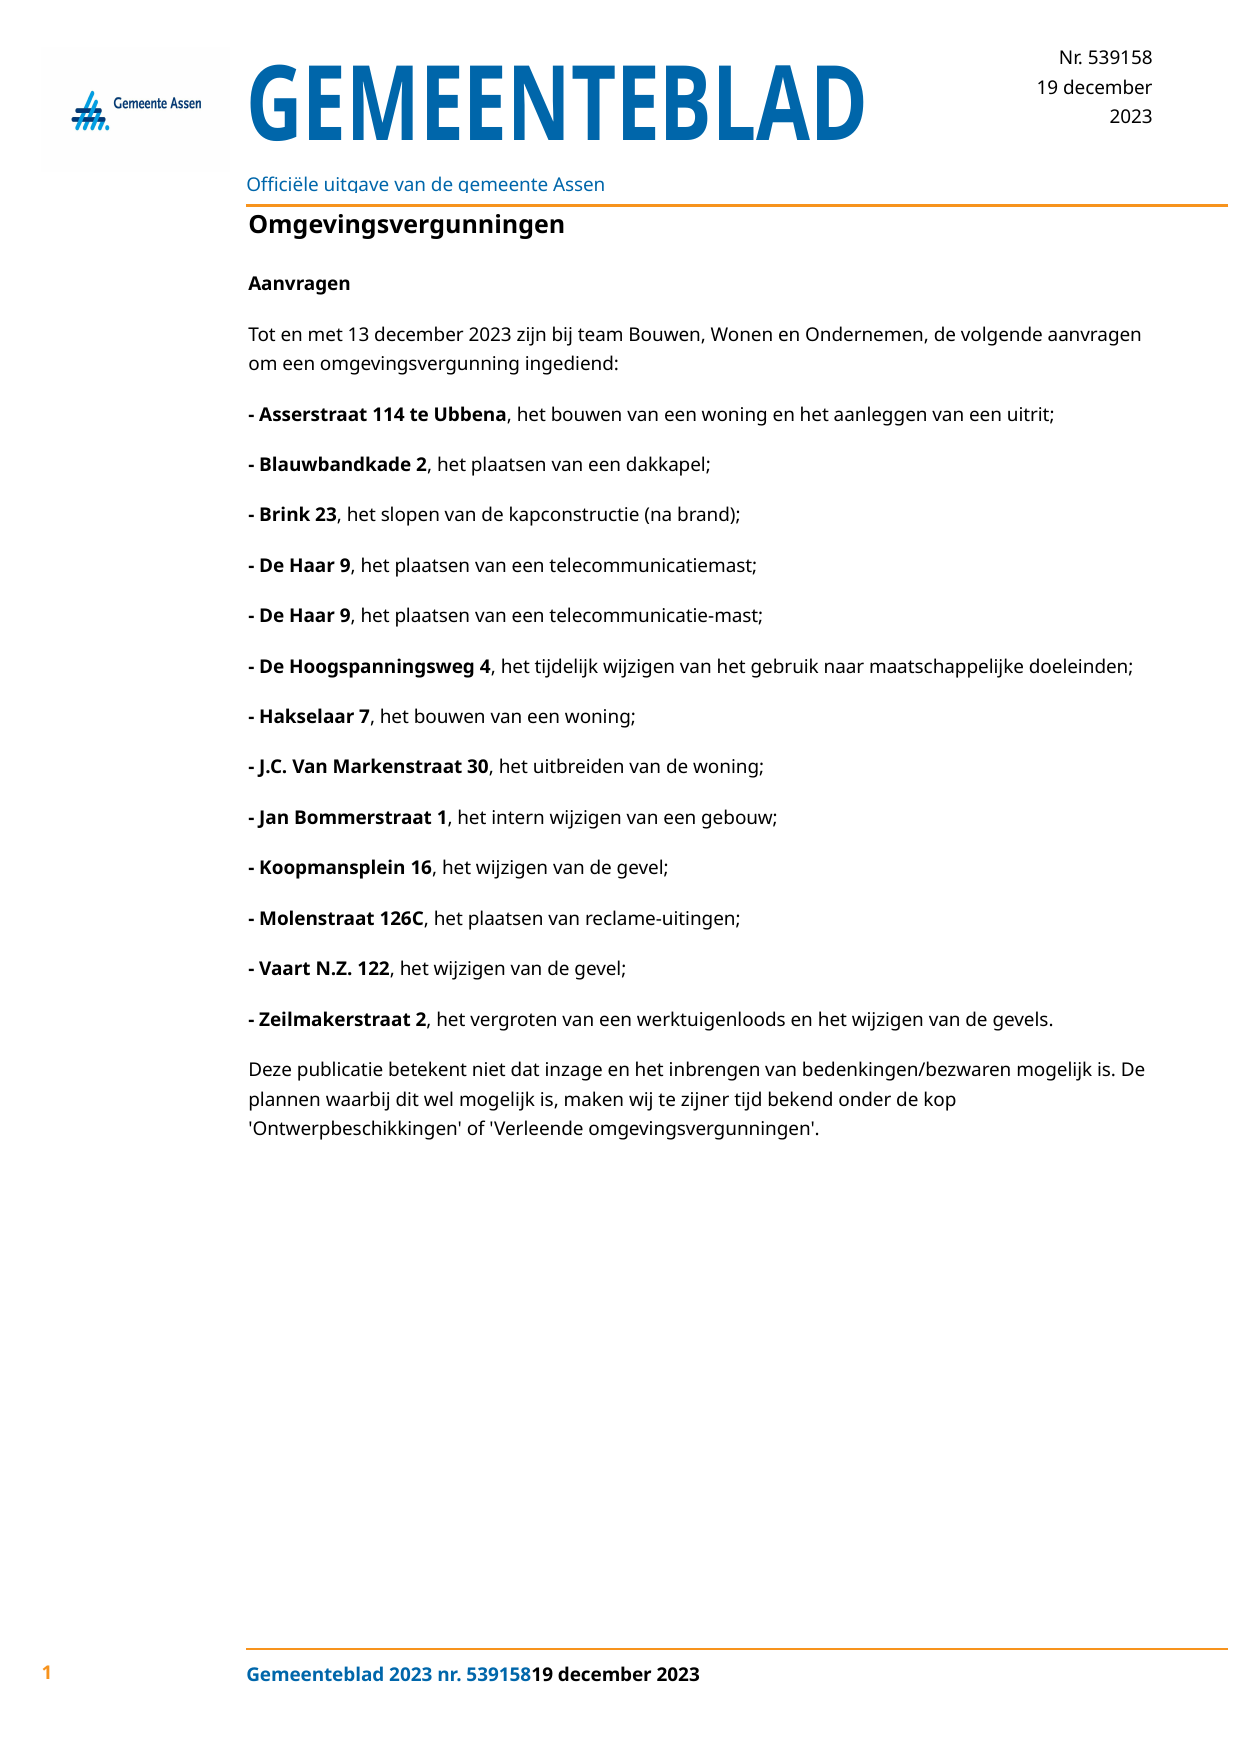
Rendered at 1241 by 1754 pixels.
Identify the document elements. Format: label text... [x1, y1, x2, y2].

picture [41, 47, 231, 172]
text - Zeilmakerstraat 2, het vergroten van een werktuigenloods en het wijzigen van de gevels. [248, 1006, 1152, 1031]
text - Hakselaar 7, het bouwen van een woning; [248, 703, 1152, 729]
text - Koopmansplein 16, het wijzigen van de gevel; [248, 854, 1152, 880]
text - Blauwbandkade 2, het plaatsen van een dakkapel; [248, 451, 1152, 477]
text Aanvragen [248, 270, 1152, 296]
text - De Hoogspanningsweg 4, het tijdelijk wijzigen van het gebruik naar maatschappelijke doeleinden; [248, 653, 1152, 678]
text Omgevingsvergunningen [248, 207, 1152, 241]
text - De Haar 9, het plaatsen van een telecommunicatie-mast; [248, 602, 1152, 628]
text - De Haar 9, het plaatsen van een telecommunicatiemast; [248, 552, 1152, 578]
text Deze publicatie betekent niet dat inzage en het inbrengen van bedenkingen/bezwaren mogelijk is. De plannen waarbij dit wel mogelijk is, maken wij te zijner tijd bekend onder de kop 'Ontwerpbeschikkingen' of 'Verleende omgevingsvergunningen'. [248, 1056, 1152, 1141]
text - Brink 23, het slopen van de kapconstructie (na brand); [248, 502, 1152, 527]
text - Vaart N.Z. 122, het wijzigen van de gevel; [248, 955, 1152, 981]
text - Asserstraat 114 te Ubbena, het bouwen van een woning en het aanleggen van een uitrit; [248, 401, 1152, 426]
text Tot en met 13 december 2023 zijn bij team Bouwen, Wonen en Ondernemen, de volgende aanvragen om een omgevingsvergunning ingediend: [248, 321, 1152, 376]
text - Jan Bommerstraat 1, het intern wijzigen van een gebouw; [248, 804, 1152, 830]
text - J.C. Van Markenstraat 30, het uitbreiden van de woning; [248, 754, 1152, 779]
text - Molenstraat 126C, het plaatsen van reclame-uitingen; [248, 905, 1152, 931]
